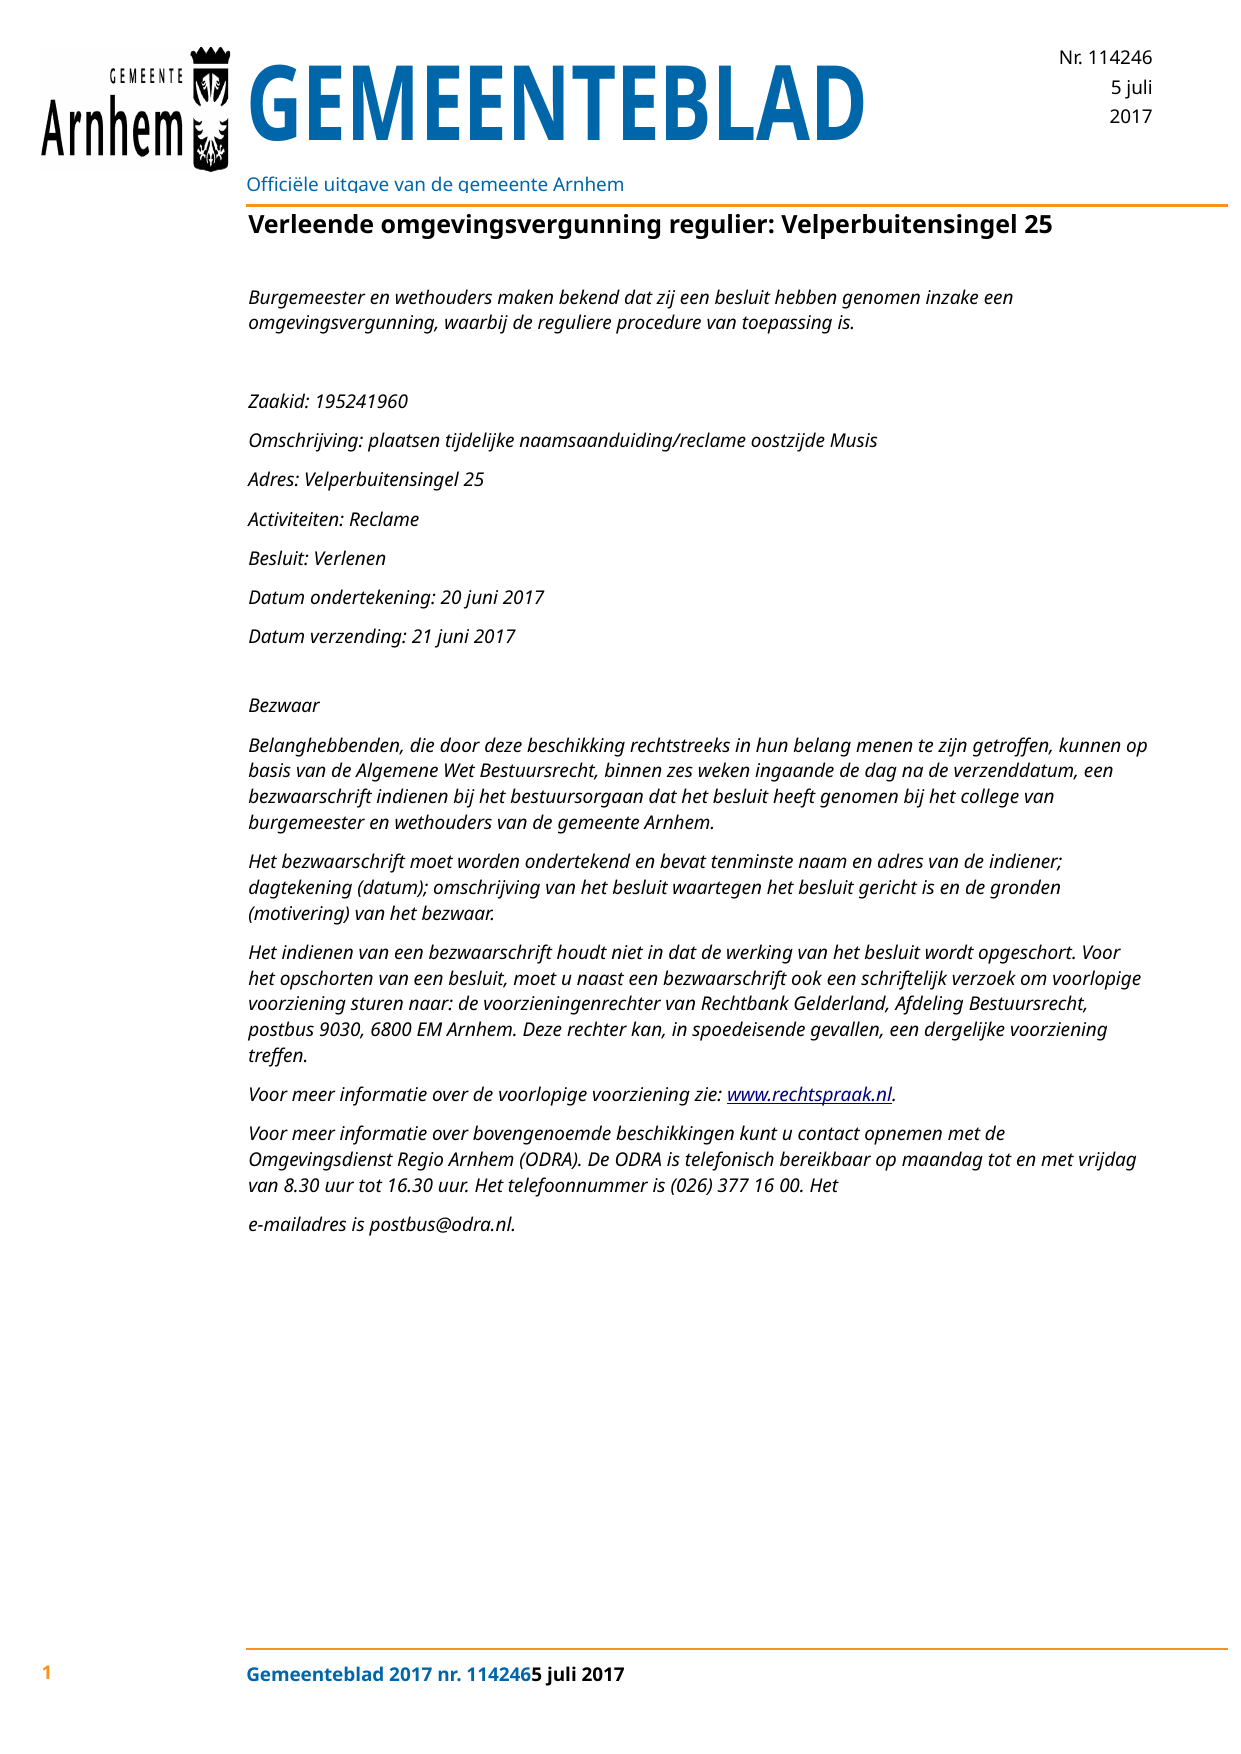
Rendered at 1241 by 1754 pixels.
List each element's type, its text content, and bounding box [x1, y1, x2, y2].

text Omschrijving: plaatsen tijdelijke naamsaanduiding/reclame oostzijde Musis [248, 427, 1152, 453]
text e-mailadres is postbus@odra.nl. [248, 1211, 1152, 1237]
text Het bezwaarschrift moet worden ondertekend en bevat tenminste naam en adres van de indiener; dagtekening (datum); omschrijving van het besluit waartegen het besluit gericht is en de gronden (motivering) van het bezwaar. [248, 848, 1152, 926]
text Belanghebbenden, die door deze beschikking rechtstreeks in hun belang menen te zijn getroffen, kunnen op basis van de Algemene Wet Bestuursrecht, binnen zes weken ingaande de dag na de verzenddatum, een bezwaarschrift indienen bij het bestuursorgaan dat het besluit heeft genomen bij het college van burgemeester en wethouders van de gemeente Arnhem. [248, 732, 1152, 835]
text Voor meer informatie over de voorlopige voorziening zie: www.rechtspraak.nl. [248, 1081, 1152, 1107]
text Voor meer informatie over bovengenoemde beschikkingen kunt u contact opnemen met de Omgevingsdienst Regio Arnhem (ODRA). De ODRA is telefonisch bereikbaar op maandag tot en met vrijdag van 8.30 uur tot 16.30 uur. Het telefoonnummer is (026) 377 16 00. Het [248, 1121, 1152, 1198]
text Bezwaar [248, 693, 1152, 718]
picture [41, 47, 231, 172]
text Verleende omgevingsvergunning regulier: Velperbuitensingel 25 [248, 207, 1152, 241]
text Datum verzending: 21 juni 2017 [248, 624, 1152, 649]
text Besluit: Verlenen [248, 545, 1152, 571]
text Adres: Velperbuitensingel 25 [248, 467, 1152, 492]
text Datum ondertekening: 20 juni 2017 [248, 584, 1152, 610]
text Het indienen van een bezwaarschrift houdt niet in dat de werking van het besluit wordt opgeschort. Voor het opschorten van een besluit, moet u naast een bezwaarschrift ook een schriftelijk verzoek om voorlopige voorziening sturen naar: de voorzieningenrechter van Rechtbank Gelderland, Afdeling Bestuursrecht, postbus 9030, 6800 EM Arnhem. Deze rechter kan, in spoedeisende gevallen, een dergelijke voorziening treffen. [248, 939, 1152, 1068]
text Burgemeester en wethouders maken bekend dat zij een besluit hebben genomen inzake een omgevingsvergunning, waarbij de reguliere procedure van toepassing is. [248, 284, 1152, 335]
text Zaakid: 195241960 [248, 388, 1152, 414]
text Activiteiten: Reclame [248, 506, 1152, 532]
